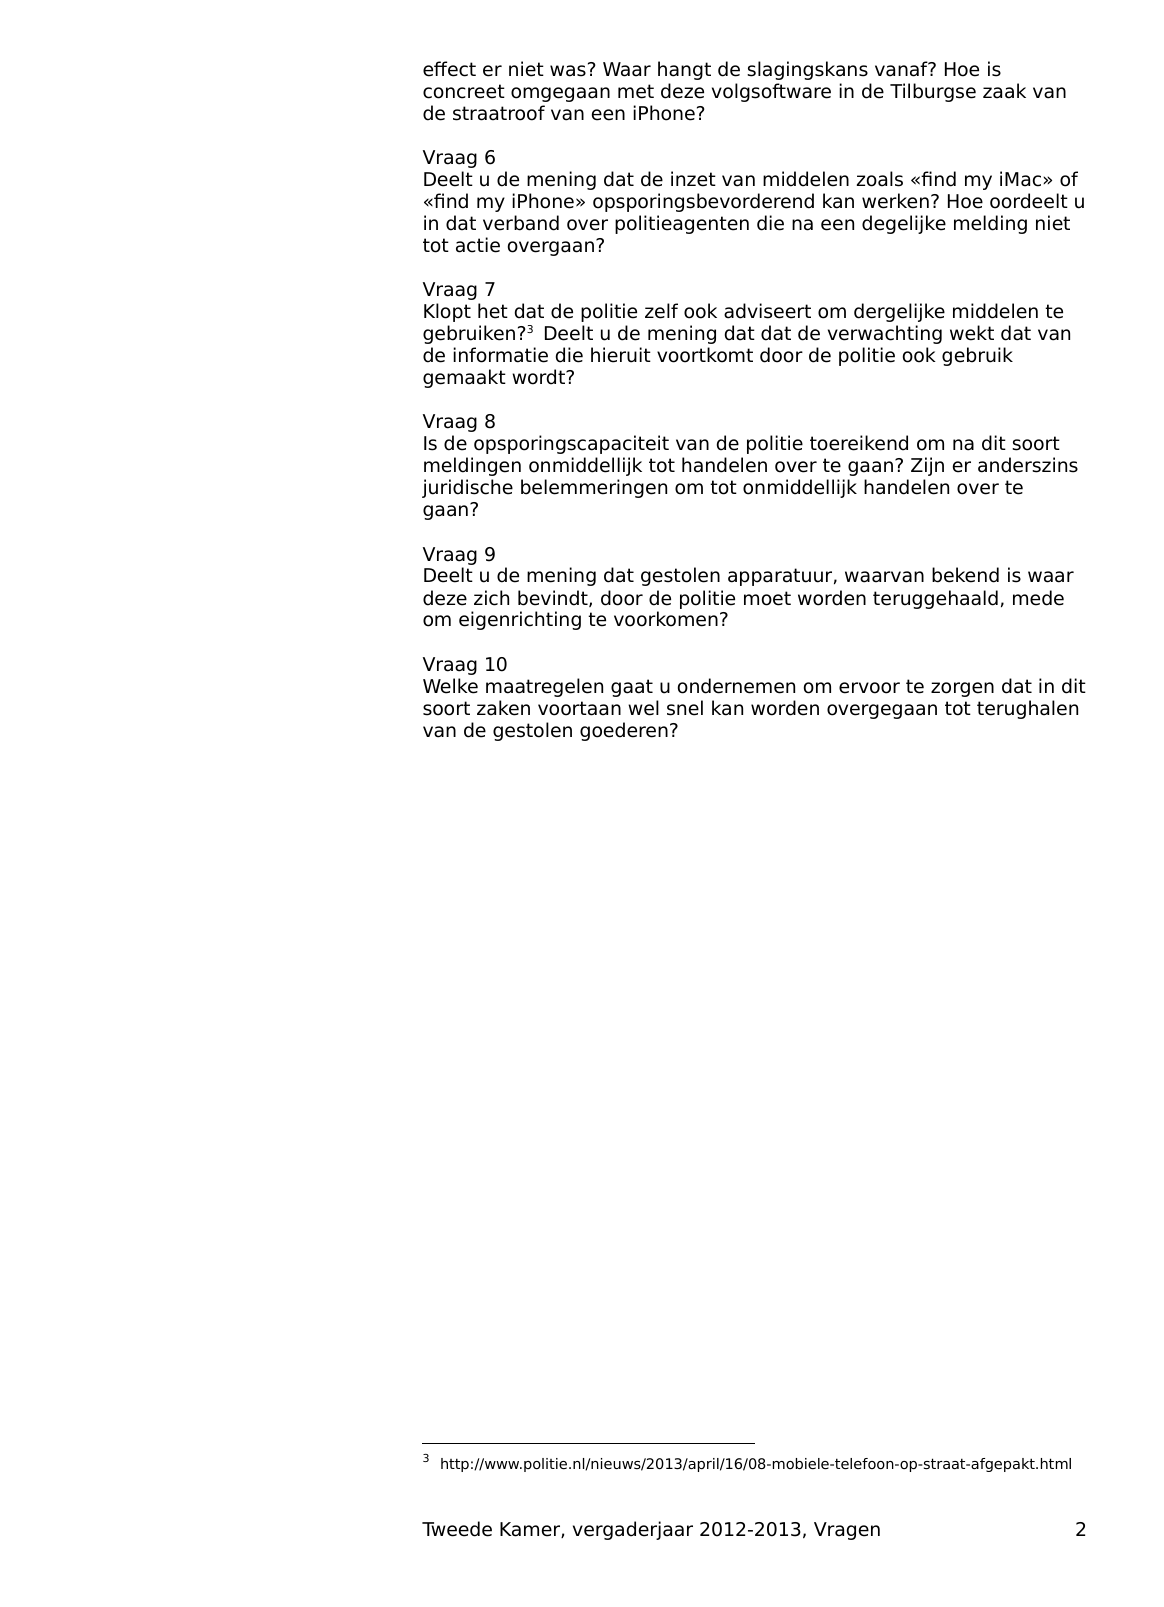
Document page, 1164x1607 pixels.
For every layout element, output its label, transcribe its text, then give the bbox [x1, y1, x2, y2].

text Vraag 10 [422, 653, 1087, 676]
text http://www.politie.nl/nieuws/2013/april/16/08-mobiele-telefoon-op-straat-afgepakt.html [422, 1452, 1087, 1474]
text effect er niet was? Waar hangt de slagingskans vanaf? Hoe is concreet omgegaan met deze volgsoftware in de Tilburgse zaak van de straatroof van een iPhone? [422, 59, 1087, 125]
text Vraag 9 [422, 543, 1087, 565]
text Vraag 6 [422, 147, 1087, 169]
text Vraag 8 [422, 411, 1087, 433]
text Is de opsporingscapaciteit van de politie toereikend om na dit soort meldingen onmiddellijk tot handelen over te gaan? Zijn er anderszins juridische belemmeringen om tot onmiddellijk handelen over te gaan? [422, 433, 1087, 521]
text Welke maatregelen gaat u ondernemen om ervoor te zorgen dat in dit soort zaken voortaan wel snel kan worden overgegaan tot terughalen van de gestolen goederen? [422, 676, 1087, 741]
text Klopt het dat de politie zelf ook adviseert om dergelijke middelen te gebruiken? Deelt u de mening dat dat de verwachting wekt dat van de informatie die hieruit voortkomt door de politie ook gebruik gemaakt wordt? [422, 301, 1087, 389]
text Vraag 7 [422, 279, 1087, 301]
text Deelt u de mening dat gestolen apparatuur, waarvan bekend is waar deze zich bevindt, door de politie moet worden teruggehaald, mede om eigenrichting te voorkomen? [422, 565, 1087, 631]
text Deelt u de mening dat de inzet van middelen zoals «find my iMac» of «find my iPhone» opsporingsbevorderend kan werken? Hoe oordeelt u in dat verband over politieagenten die na een degelijke melding niet tot actie overgaan? [422, 169, 1087, 257]
